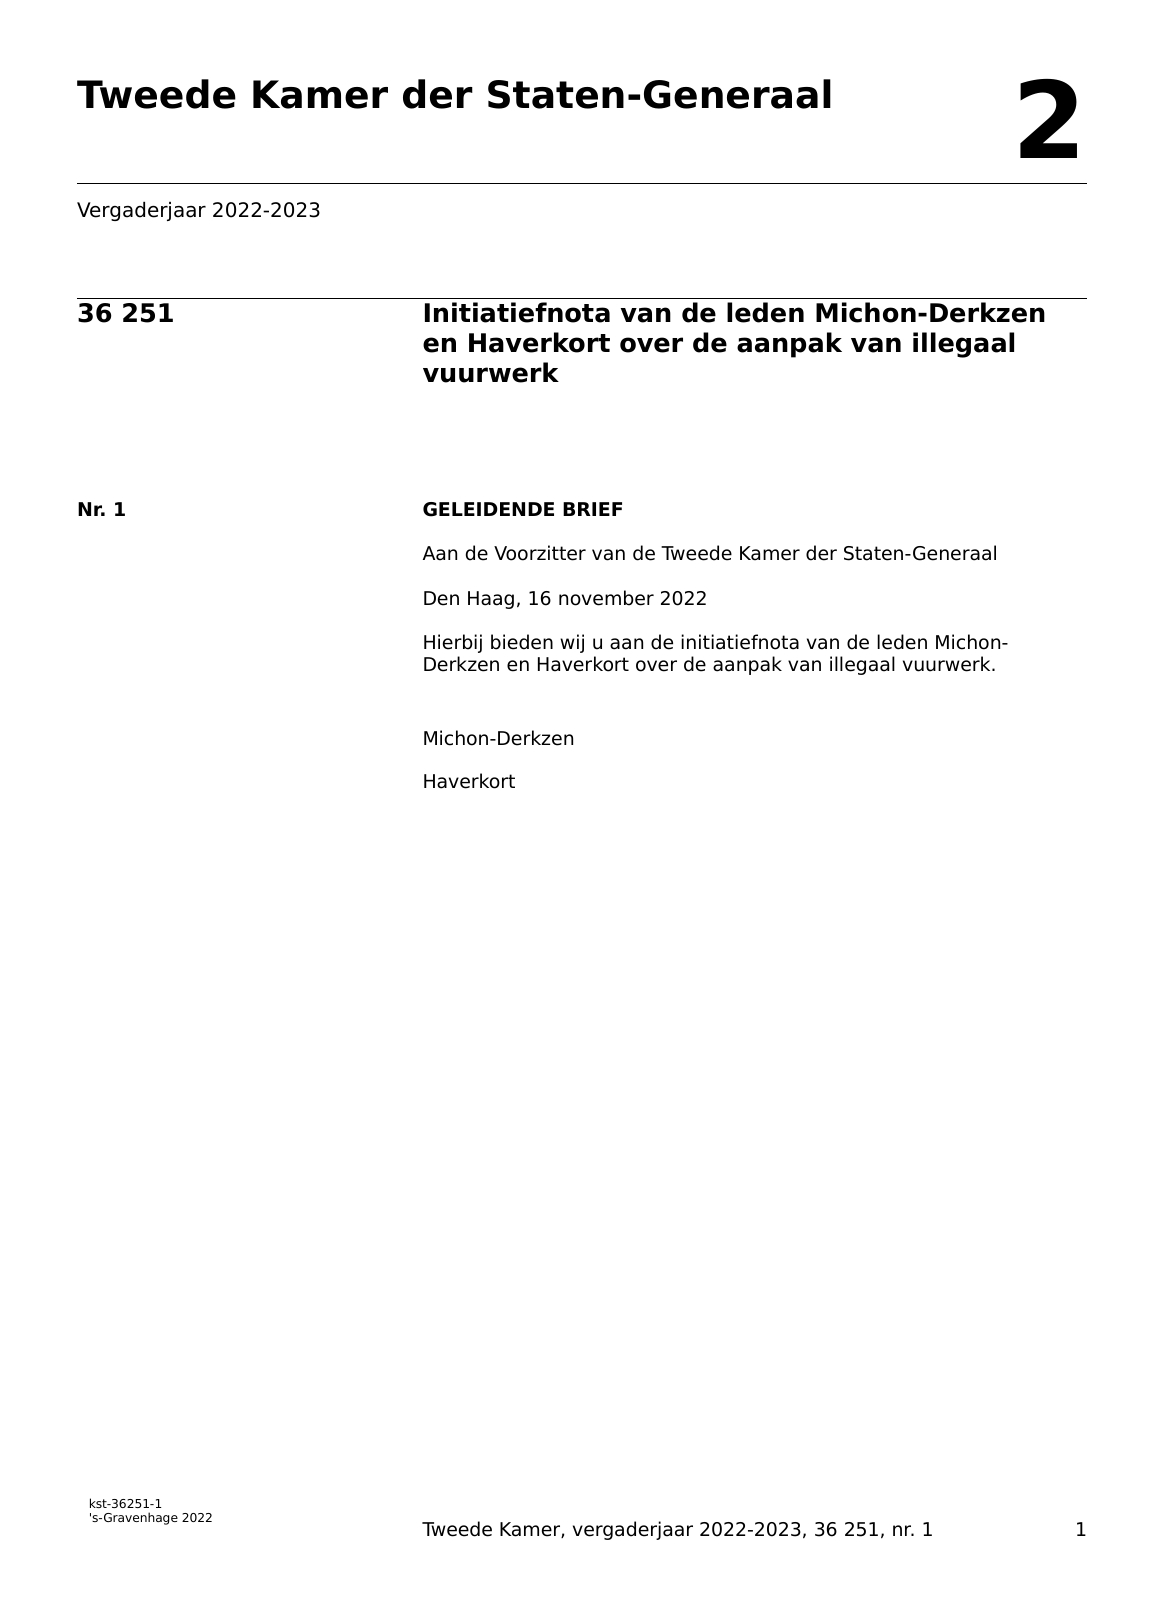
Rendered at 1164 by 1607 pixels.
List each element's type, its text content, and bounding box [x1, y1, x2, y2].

text Hierbij bieden wij u aan de initiatiefnota van de leden Michon-Derkzen en Haverkort over de aanpak van illegaal vuurwerk. [422, 632, 1087, 676]
table_cell Vergaderjaar 2022-2023 [77, 184, 1087, 298]
text kst-36251-1 [88, 1497, 323, 1511]
text Michon-Derkzen Haverkort [422, 706, 1087, 793]
text 's-Gravenhage 2022 [88, 1511, 323, 1525]
table_header 2 [886, 59, 1087, 183]
subtitle Nr. 1 GELEIDENDE BRIEF [77, 499, 1087, 521]
subtitle 36 251 Initiatiefnota van de leden Michon-Derkzen en Haverkort over de aanpak van illegaal vuurwerk [77, 299, 1087, 388]
table_header Tweede Kamer der Staten-Generaal [77, 59, 886, 183]
text Den Haag, 16 november 2022 [422, 587, 1087, 609]
text Aan de Voorzitter van de Tweede Kamer der Staten-Generaal [422, 543, 1087, 565]
